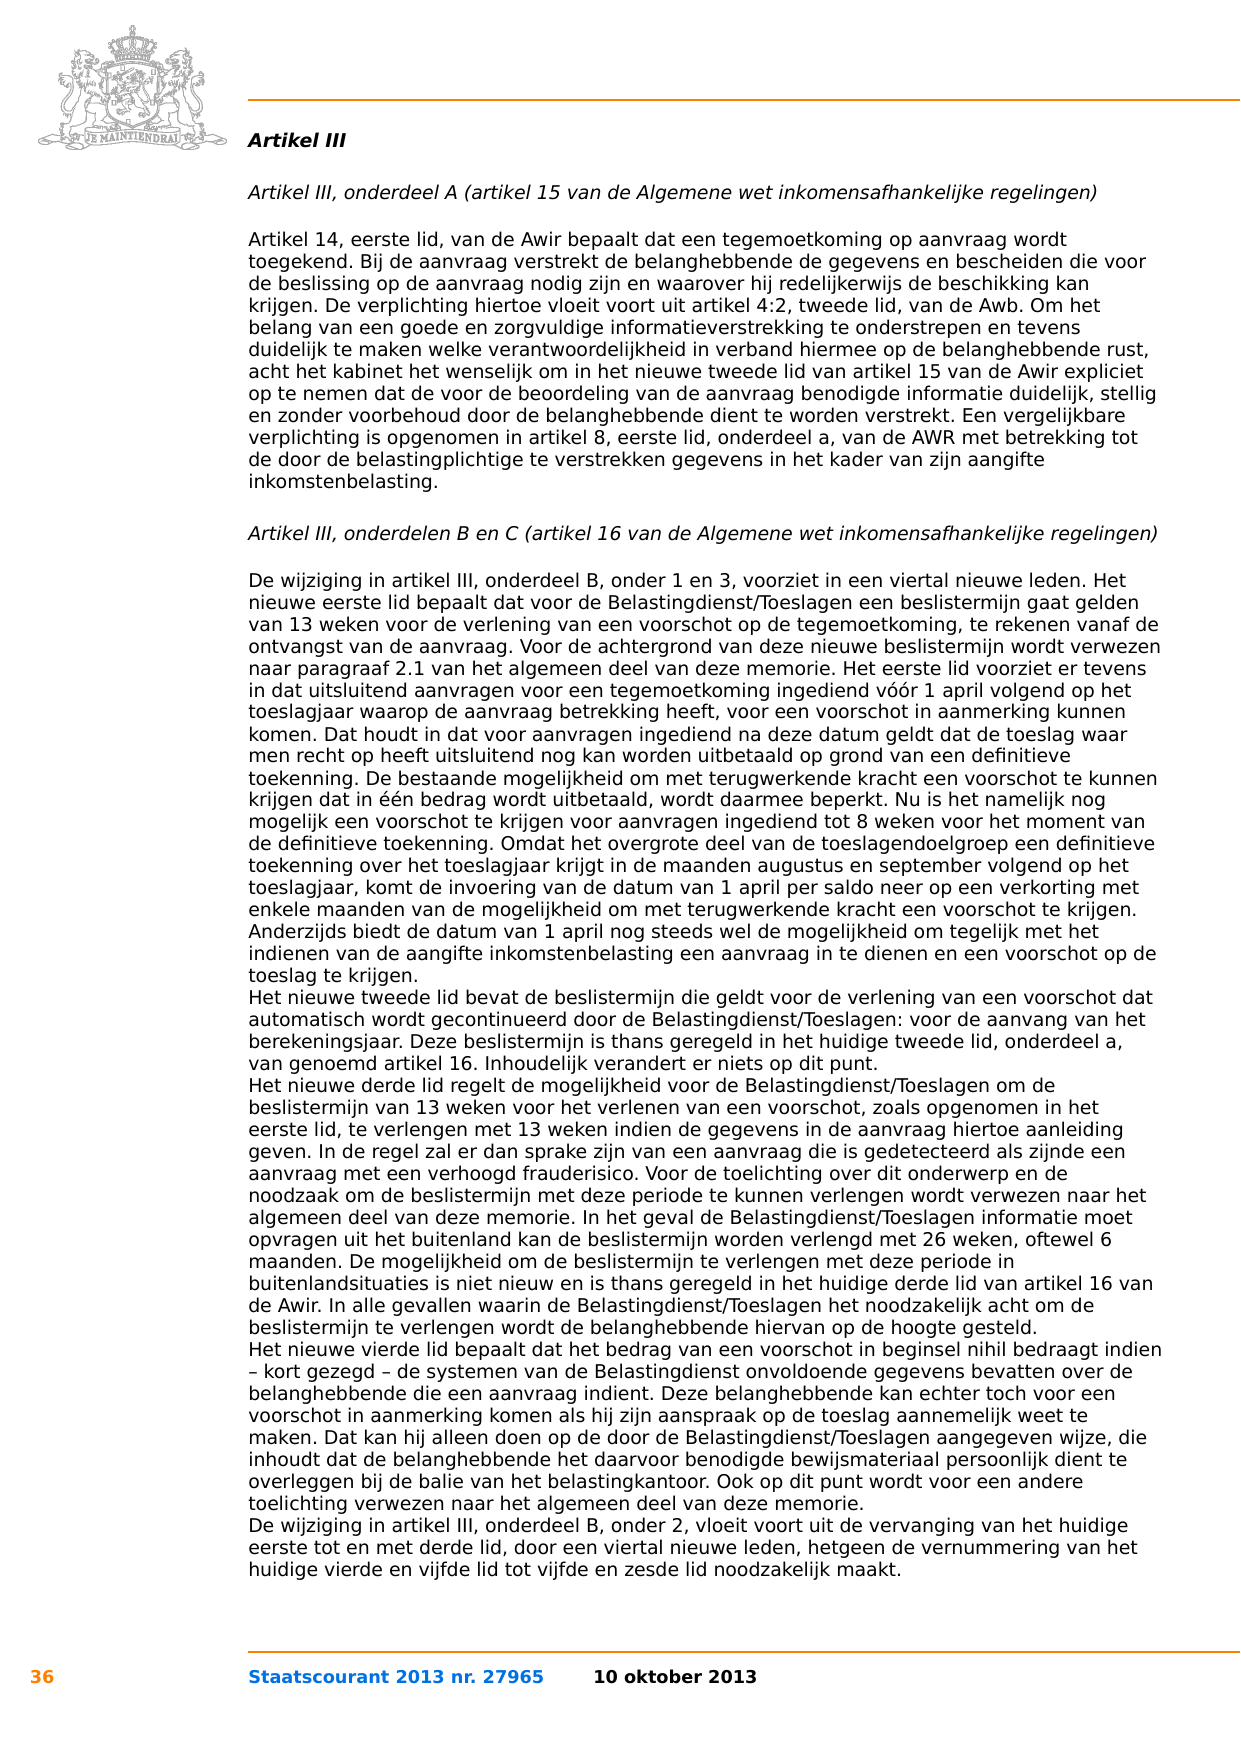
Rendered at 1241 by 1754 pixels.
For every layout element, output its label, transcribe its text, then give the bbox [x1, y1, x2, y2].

text De wijziging in artikel III, onderdeel B, onder 2, vloeit voort uit de vervanging van het huidige eerste tot en met derde lid, door een viertal nieuwe leden, hetgeen de vernummering van het huidige vierde en vijfde lid tot vijfde en zesde lid noodzakelijk maakt. [248, 1515, 1163, 1581]
subtitle Artikel III [248, 130, 1163, 152]
text De wijziging in artikel III, onderdeel B, onder 1 en 3, voorziet in een viertal nieuwe leden. Het nieuwe eerste lid bepaalt dat voor de Belastingdienst/Toeslagen een beslistermijn gaat gelden van 13 weken voor de verlening van een voorschot op de tegemoetkoming, te rekenen vanaf de ontvangst van de aanvraag. Voor de achtergrond van deze nieuwe beslistermijn wordt verwezen naar paragraaf 2.1 van het algemeen deel van deze memorie. Het eerste lid voorziet er tevens in dat uitsluitend aanvragen voor een tegemoetkoming ingediend vóór 1 april volgend op het toeslagjaar waarop de aanvraag betrekking heeft, voor een voorschot in aanmerking kunnen komen. Dat houdt in dat voor aanvragen ingediend na deze datum geldt dat de toeslag waar men recht op heeft uitsluitend nog kan worden uitbetaald op grond van een definitieve toekenning. De bestaande mogelijkheid om met terugwerkende kracht een voorschot te kunnen krijgen dat in één bedrag wordt uitbetaald, wordt daarmee beperkt. Nu is het namelijk nog mogelijk een voorschot te krijgen voor aanvragen ingediend tot 8 weken voor het moment van de definitieve toekenning. Omdat het overgrote deel van de toeslagendoelgroep een definitieve toekenning over het toeslagjaar krijgt in de maanden augustus en september volgend op het toeslagjaar, komt de invoering van de datum van 1 april per saldo neer op een verkorting met enkele maanden van de mogelijkheid om met terugwerkende kracht een voorschot te krijgen. Anderzijds biedt de datum van 1 april nog steeds wel de mogelijkheid om tegelijk met het indienen van de aangifte inkomstenbelasting een aanvraag in te dienen en een voorschot op de toeslag te krijgen. [248, 569, 1163, 987]
text Het nieuwe derde lid regelt de mogelijkheid voor de Belastingdienst/Toeslagen om de beslistermijn van 13 weken voor het verlenen van een voorschot, zoals opgenomen in het eerste lid, te verlengen met 13 weken indien de gegevens in de aanvraag hiertoe aanleiding geven. In de regel zal er dan sprake zijn van een aanvraag die is gedetecteerd als zijnde een aanvraag met een verhoogd frauderisico. Voor de toelichting over dit onderwerp en de noodzaak om de beslistermijn met deze periode te kunnen verlengen wordt verwezen naar het algemeen deel van deze memorie. In het geval de Belastingdienst/Toeslagen informatie moet opvragen uit het buitenland kan de beslistermijn worden verlengd met 26 weken, oftewel 6 maanden. De mogelijkheid om de beslistermijn te verlengen met deze periode in buitenlandsituaties is niet nieuw en is thans geregeld in het huidige derde lid van artikel 16 van de Awir. In alle gevallen waarin de Belastingdienst/Toeslagen het noodzakelijk acht om de beslistermijn te verlengen wordt de belanghebbende hiervan op de hoogte gesteld. [248, 1075, 1163, 1339]
picture [38, 25, 227, 150]
subtitle Artikel III, onderdelen B en C (artikel 16 van de Algemene wet inkomensafhankelijke regelingen) [248, 523, 1163, 544]
text Het nieuwe tweede lid bevat de beslistermijn die geldt voor de verlening van een voorschot dat automatisch wordt gecontinueerd door de Belastingdienst/Toeslagen: voor de aanvang van het berekeningsjaar. Deze beslistermijn is thans geregeld in het huidige tweede lid, onderdeel a, van genoemd artikel 16. Inhoudelijk verandert er niets op dit punt. [248, 987, 1163, 1075]
text Artikel 14, eerste lid, van de Awir bepaalt dat een tegemoetkoming op aanvraag wordt toegekend. Bij de aanvraag verstrekt de belanghebbende de gegevens en bescheiden die voor de beslissing op de aanvraag nodig zijn en waarover hij redelijkerwijs de beschikking kan krijgen. De verplichting hiertoe vloeit voort uit artikel 4:2, tweede lid, van de Awb. Om het belang van een goede en zorgvuldige informatieverstrekking te onderstrepen en tevens duidelijk te maken welke verantwoordelijkheid in verband hiermee op de belanghebbende rust, acht het kabinet het wenselijk om in het nieuwe tweede lid van artikel 15 van de Awir expliciet op te nemen dat de voor de beoordeling van de aanvraag benodigde informatie duidelijk, stellig en zonder voorbehoud door de belanghebbende dient te worden verstrekt. Een vergelijkbare verplichting is opgenomen in artikel 8, eerste lid, onderdeel a, van de AWR met betrekking tot de door de belastingplichtige te verstrekken gegevens in het kader van zijn aangifte inkomstenbelasting. [248, 229, 1163, 493]
subtitle Artikel III, onderdeel A (artikel 15 van de Algemene wet inkomensafhankelijke regelingen) [248, 182, 1163, 204]
text Het nieuwe vierde lid bepaalt dat het bedrag van een voorschot in beginsel nihil bedraagt indien – kort gezegd – de systemen van de Belastingdienst onvoldoende gegevens bevatten over de belanghebbende die een aanvraag indient. Deze belanghebbende kan echter toch voor een voorschot in aanmerking komen als hij zijn aanspraak op de toeslag aannemelijk weet te maken. Dat kan hij alleen doen op de door de Belastingdienst/Toeslagen aangegeven wijze, die inhoudt dat de belanghebbende het daarvoor benodigde bewijsmateriaal persoonlijk dient te overleggen bij de balie van het belastingkantoor. Ook op dit punt wordt voor een andere toelichting verwezen naar het algemeen deel van deze memorie. [248, 1339, 1163, 1515]
